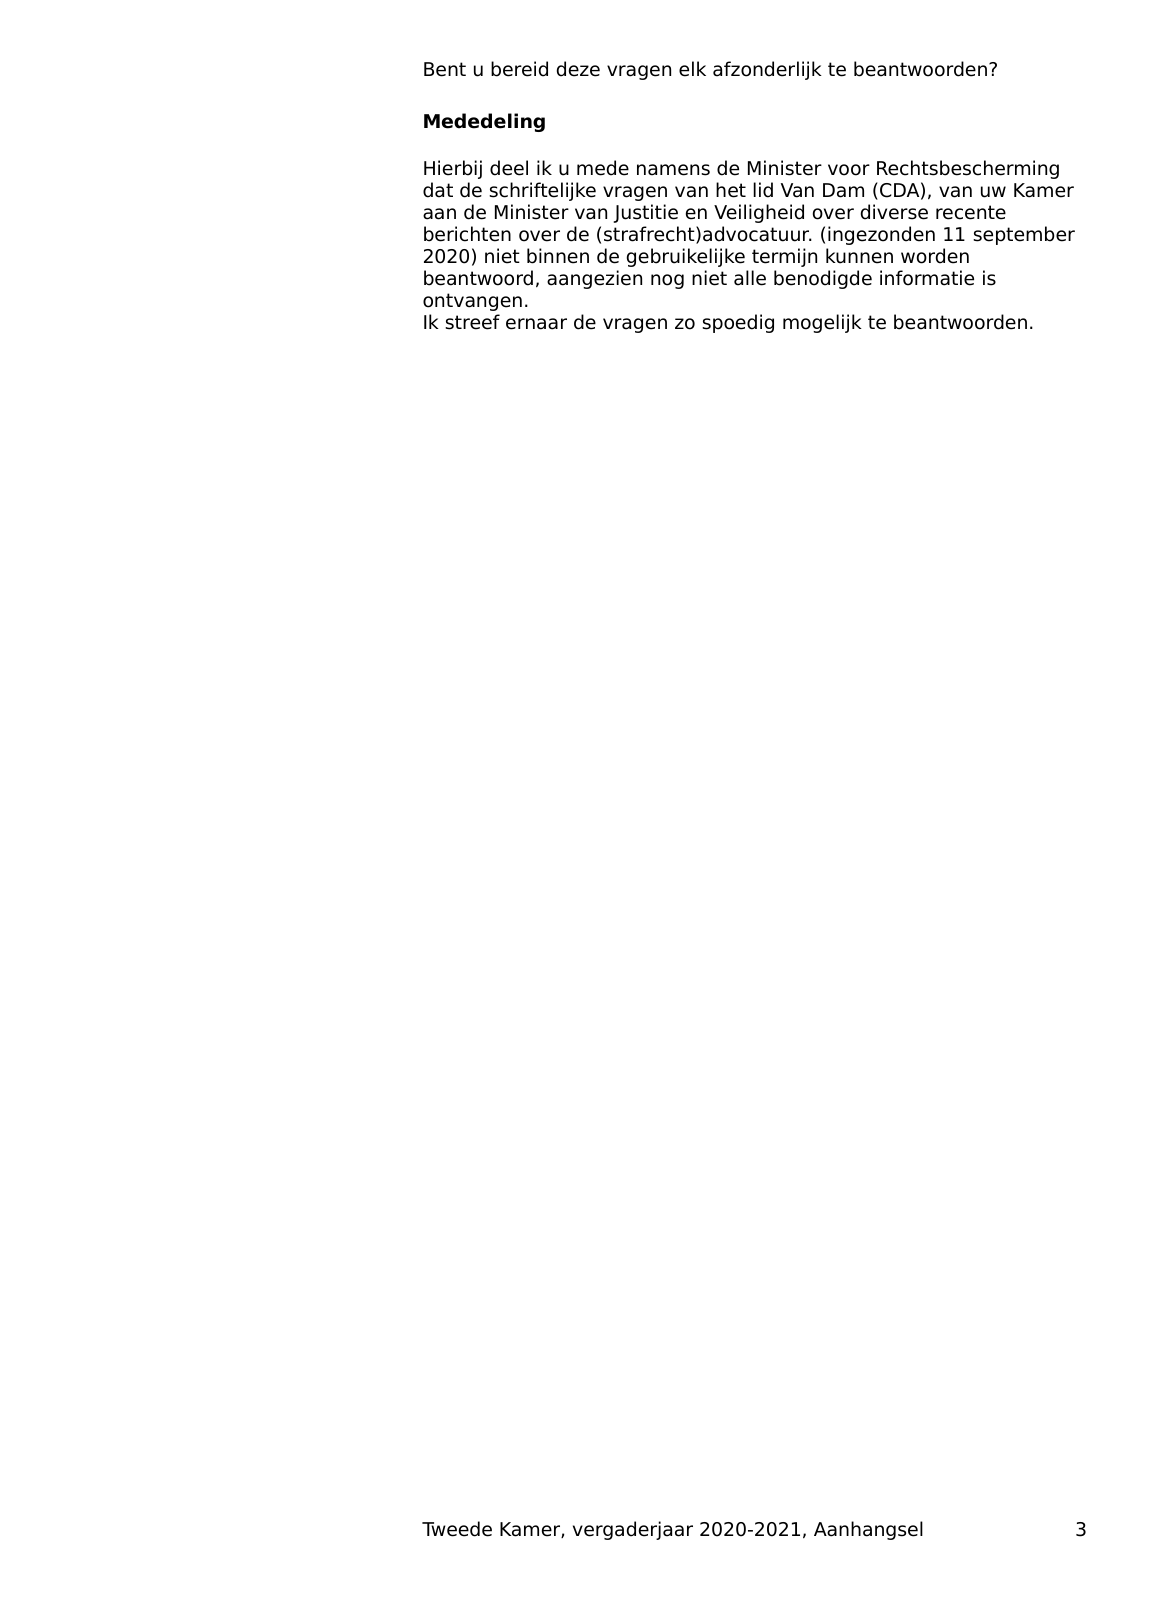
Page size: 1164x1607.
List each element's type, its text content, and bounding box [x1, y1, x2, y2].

text Ik streef ernaar de vragen zo spoedig mogelijk te beantwoorden. [422, 312, 1087, 334]
text Bent u bereid deze vragen elk afzonderlijk te beantwoorden? [422, 59, 1087, 81]
subtitle Mededeling [422, 111, 1087, 133]
text Hierbij deel ik u mede namens de Minister voor Rechtsbescherming dat de schriftelijke vragen van het lid Van Dam (CDA), van uw Kamer aan de Minister van Justitie en Veiligheid over diverse recente berichten over de (strafrecht)advocatuur. (ingezonden 11 september 2020) niet binnen de gebruikelijke termijn kunnen worden beantwoord, aangezien nog niet alle benodigde informatie is ontvangen. [422, 158, 1087, 312]
